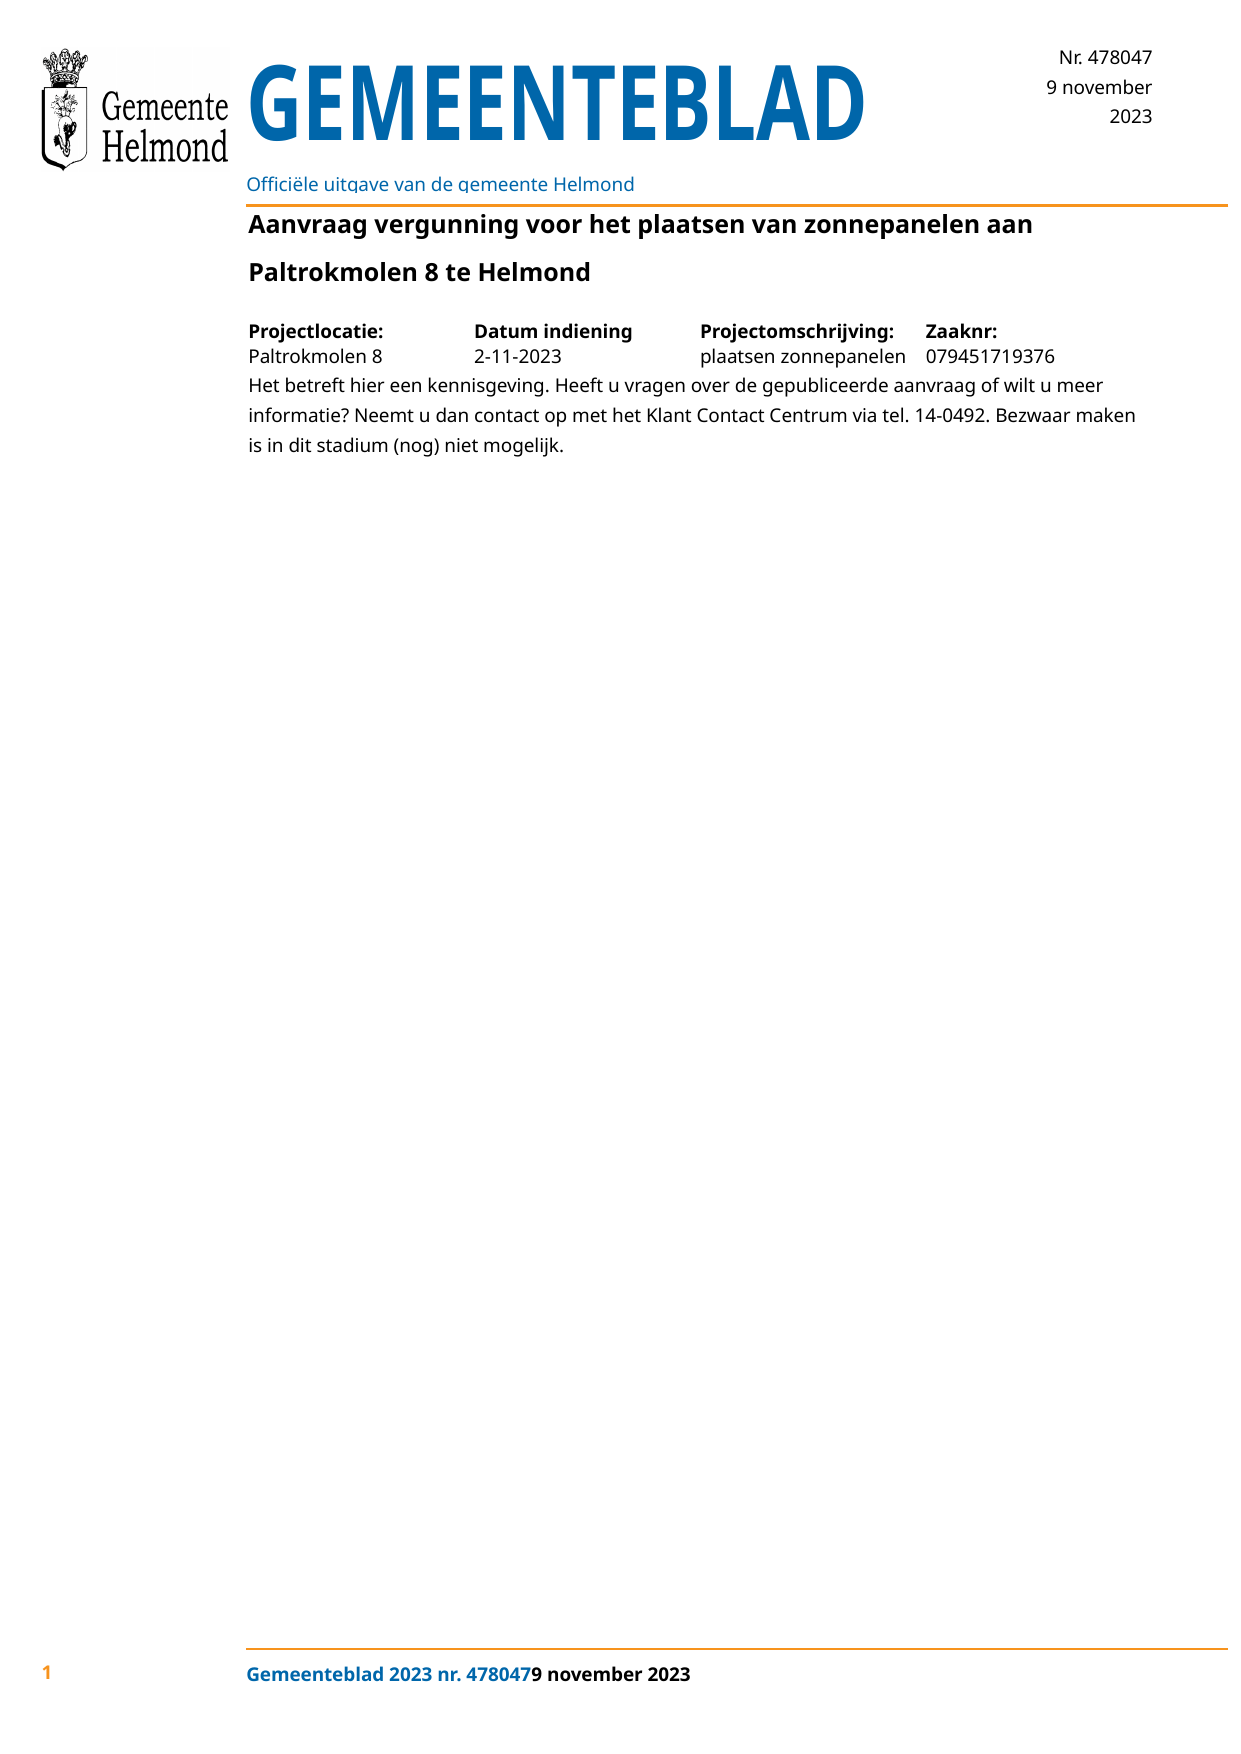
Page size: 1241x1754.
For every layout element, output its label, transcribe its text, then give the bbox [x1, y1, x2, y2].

table_cell 079451719376 [926, 344, 1152, 369]
table_cell 2-11-2023 [474, 344, 700, 369]
table_cell Paltrokmolen 8 [248, 344, 474, 369]
table_cell plaatsen zonnepanelen [700, 344, 926, 369]
table_header Projectomschrijving: [700, 318, 926, 344]
table_header Datum indiening [474, 318, 700, 344]
text Aanvraag vergunning voor het plaatsen van zonnepanelen aan Paltrokmolen 8 te Helmond [248, 207, 1152, 288]
text Het betreft hier een kennisgeving. Heeft u vragen over de gepubliceerde aanvraag of wilt u meer informatie? Neemt u dan contact op met het Klant Contact Centrum via tel. 14-0492. Bezwaar maken is in dit stadium (nog) niet mogelijk. [248, 373, 1152, 458]
table_header Projectlocatie: [248, 318, 474, 344]
table_header Zaaknr: [926, 318, 1152, 344]
picture [41, 47, 231, 172]
